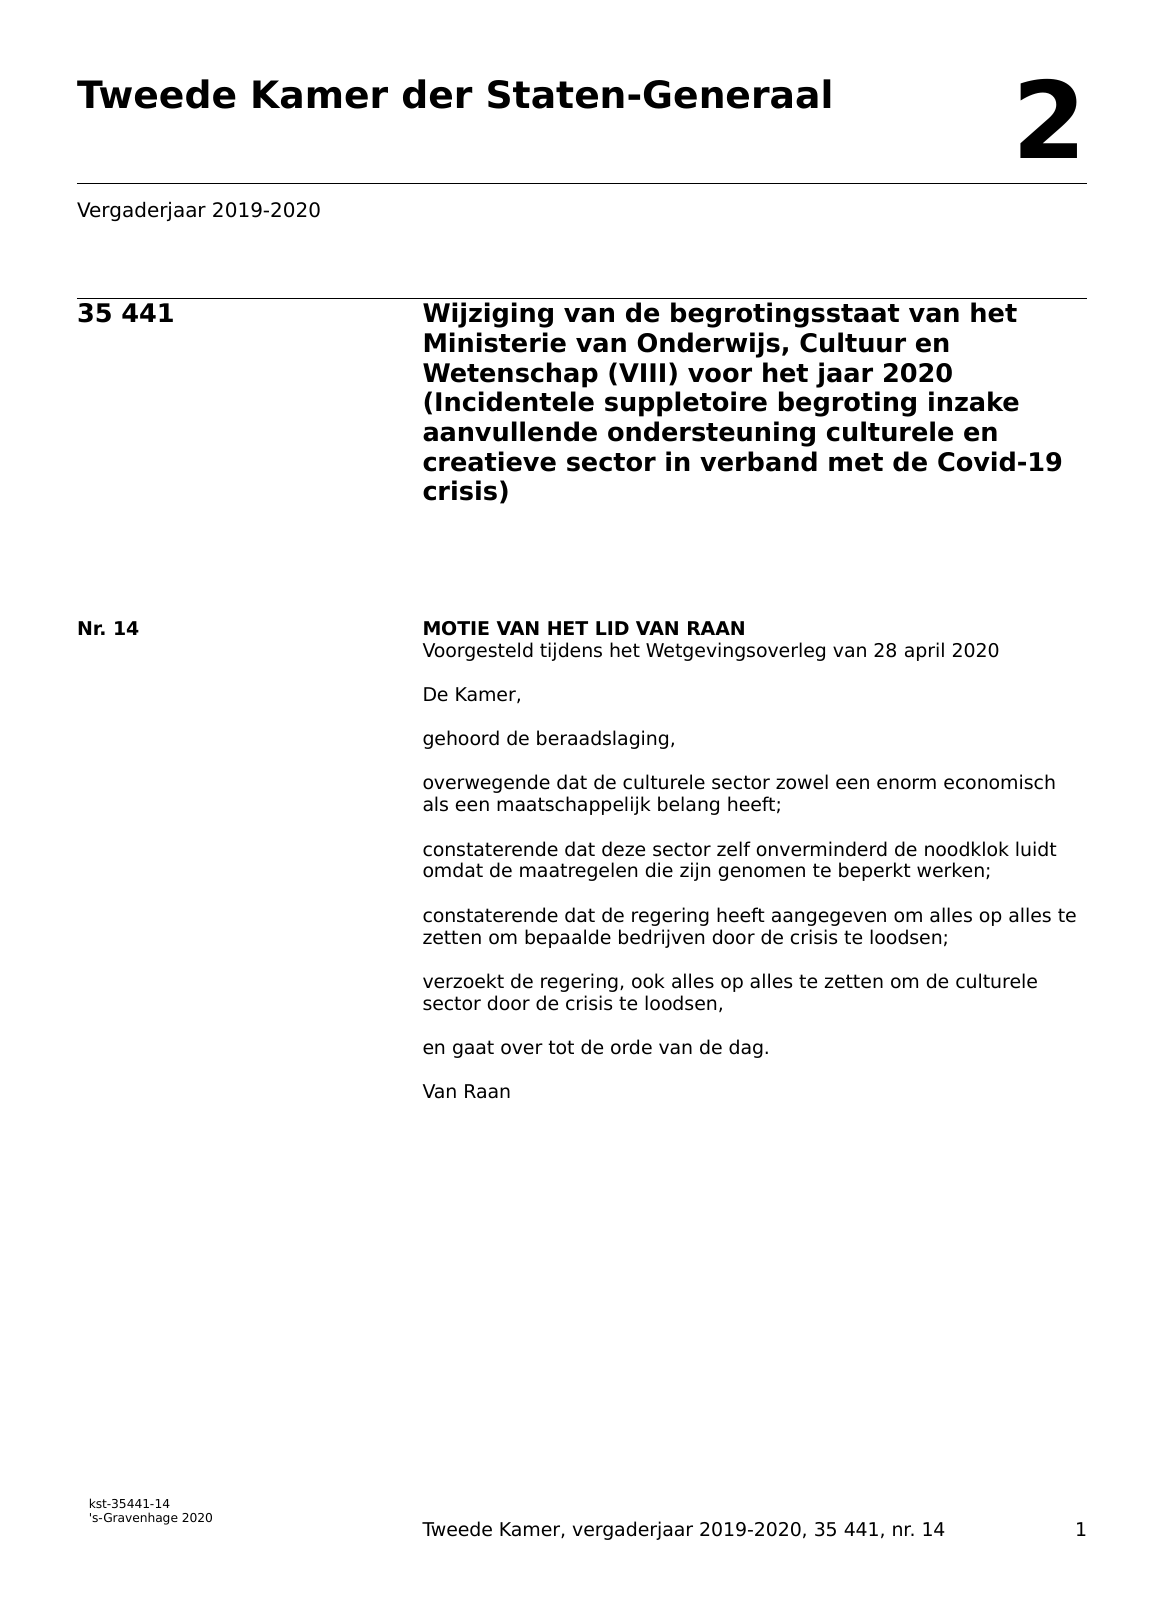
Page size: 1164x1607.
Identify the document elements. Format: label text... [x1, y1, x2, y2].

text Voorgesteld tijdens het Wetgevingsoverleg van 28 april 2020 [422, 640, 1087, 662]
text en gaat over tot de orde van de dag. [422, 1037, 1087, 1059]
table_cell Vergaderjaar 2019-2020 [77, 184, 1087, 298]
table_header 2 [886, 59, 1087, 183]
subtitle 35 441 Wijziging van de begrotingsstaat van het Ministerie van Onderwijs, Cultuur en Wetenschap (VIII) voor het jaar 2020 (Incidentele suppletoire begroting inzake aanvullende ondersteuning culturele en creatieve sector in verband met de Covid-19 crisis) [77, 299, 1087, 507]
text 's-Gravenhage 2020 [88, 1511, 323, 1525]
subtitle Nr. 14 MOTIE VAN HET LID VAN RAAN [77, 618, 1087, 640]
text kst-35441-14 [88, 1497, 323, 1511]
text verzoekt de regering, ook alles op alles te zetten om de culturele sector door de crisis te loodsen, [422, 971, 1087, 1015]
text Van Raan [422, 1081, 1087, 1103]
text constaterende dat de regering heeft aangegeven om alles op alles te zetten om bepaalde bedrijven door de crisis te loodsen; [422, 904, 1087, 948]
table_header Tweede Kamer der Staten-Generaal [77, 59, 886, 183]
text gehoord de beraadslaging, [422, 728, 1087, 750]
text overwegende dat de culturele sector zowel een enorm economisch als een maatschappelijk belang heeft; [422, 772, 1087, 816]
text constaterende dat deze sector zelf onverminderd de noodklok luidt omdat de maatregelen die zijn genomen te beperkt werken; [422, 838, 1087, 882]
text De Kamer, [422, 684, 1087, 706]
